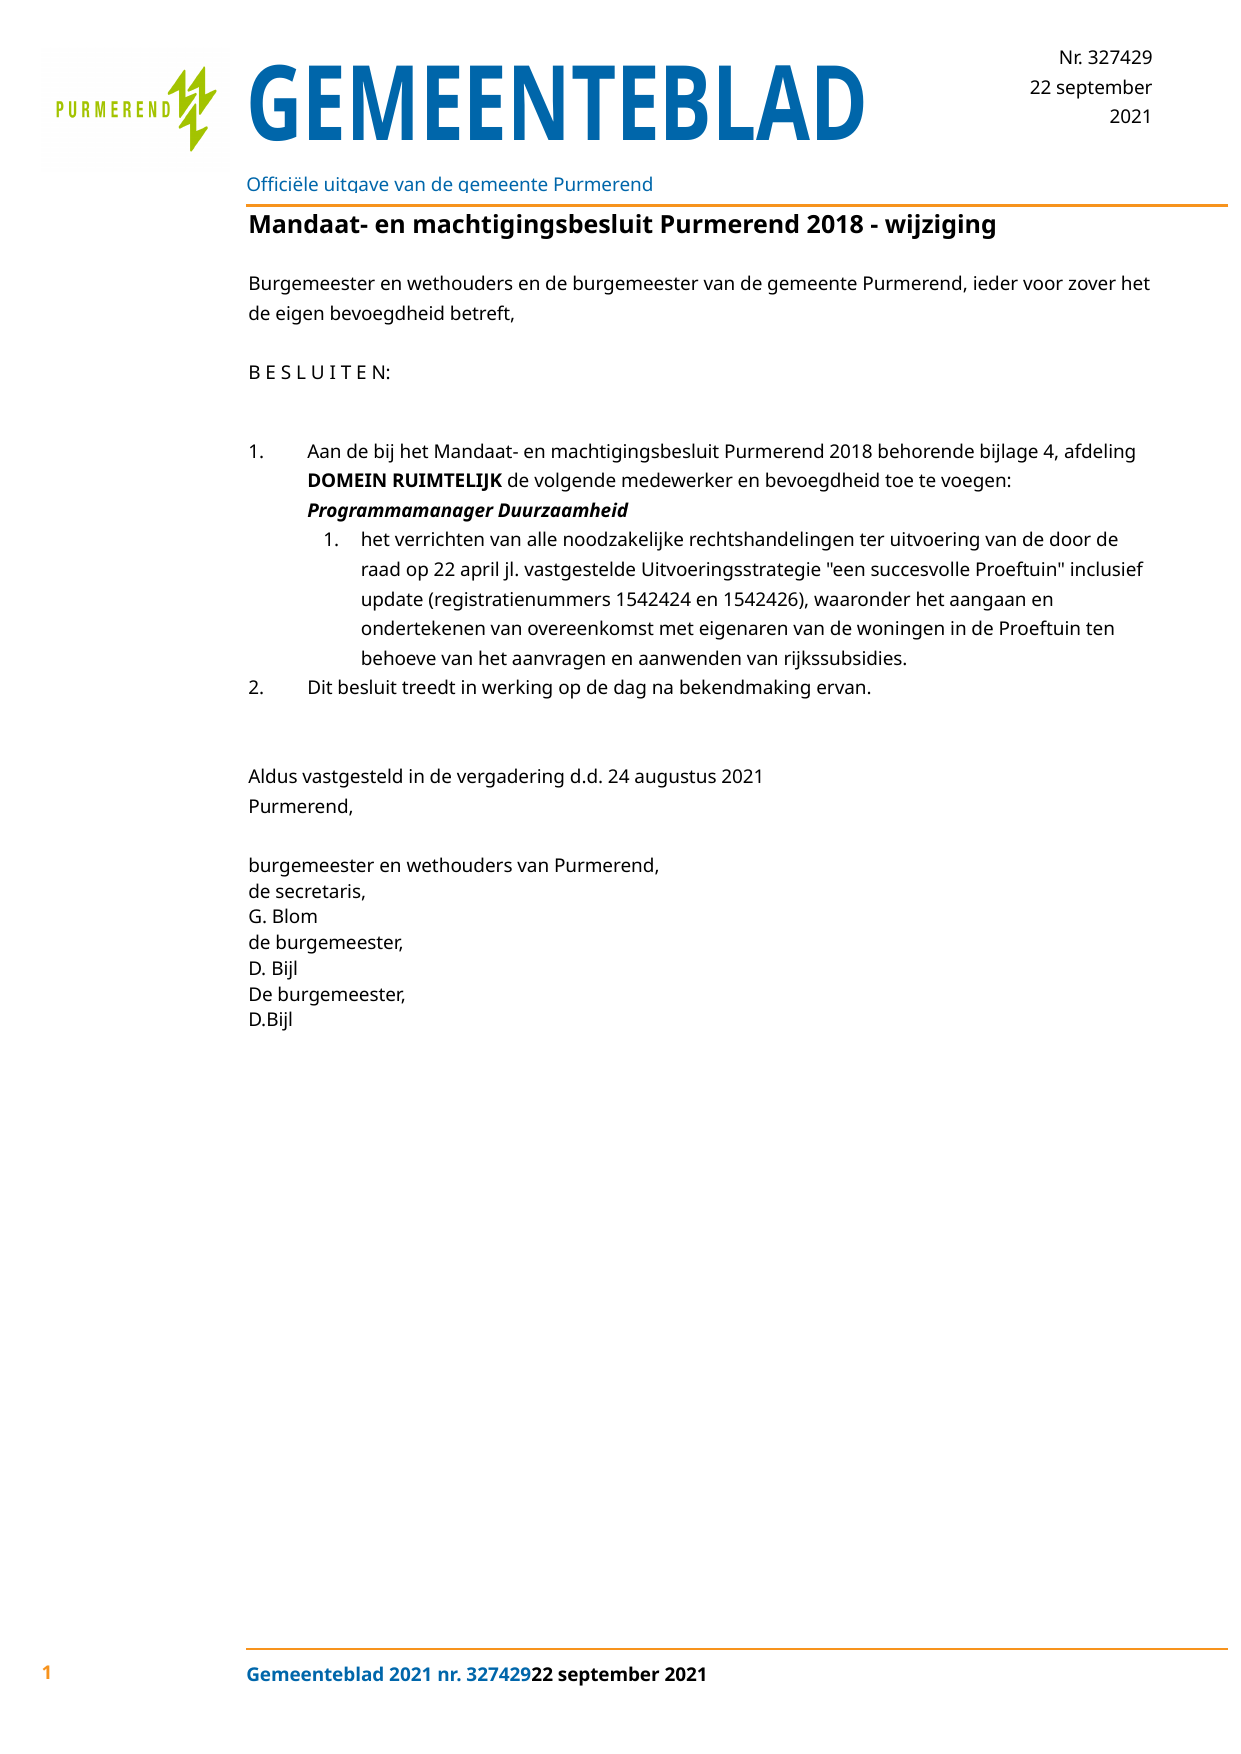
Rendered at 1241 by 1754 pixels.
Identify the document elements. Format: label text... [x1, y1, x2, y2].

list Aan de bij het Mandaat- en machtigingsbesluit Purmerend 2018 behorende bijlage 4, afdeling DOMEIN RUIMTELIJK de volgende medewerker en bevoegdheid toe te voegen: [248, 438, 1152, 493]
text burgemeester en wethouders van Purmerend, [248, 852, 1152, 878]
list het verrichten van alle noodzakelijke rechtshandelingen ter uitvoering van de door de raad op 22 april jl. vastgestelde Uitvoeringsstrategie "een succesvolle Proeftuin" inclusief update (registratienummers 1542424 en 1542426), waaronder het aangaan en ondertekenen van overeenkomst met eigenaren van de woningen in de Proeftuin ten behoeve van het aanvragen en aanwenden van rijkssubsidies. [323, 527, 1152, 671]
text B E S L U I T E N: [248, 359, 1152, 385]
text D. Bijl [248, 955, 1152, 981]
list Dit besluit treedt in werking op de dag na bekendmaking ervan. [248, 674, 1152, 700]
text de burgemeester, [248, 929, 1152, 955]
text G. Blom [248, 903, 1152, 929]
picture [41, 47, 231, 172]
text Aldus vastgesteld in de vergadering d.d. 24 augustus 2021 [248, 763, 1152, 789]
text De burgemeester, [248, 981, 1152, 1006]
text de secretaris, [248, 878, 1152, 903]
text Mandaat- en machtigingsbesluit Purmerend 2018 - wijziging [248, 207, 1152, 241]
list Programmamanager Duurzaamheid [248, 497, 1152, 523]
text Purmerend, [248, 793, 1152, 819]
text D.Bijl [248, 1006, 1152, 1032]
text Burgemeester en wethouders en de burgemeester van de gemeente Purmerend, ieder voor zover het de eigen bevoegdheid betreft, [248, 270, 1152, 326]
